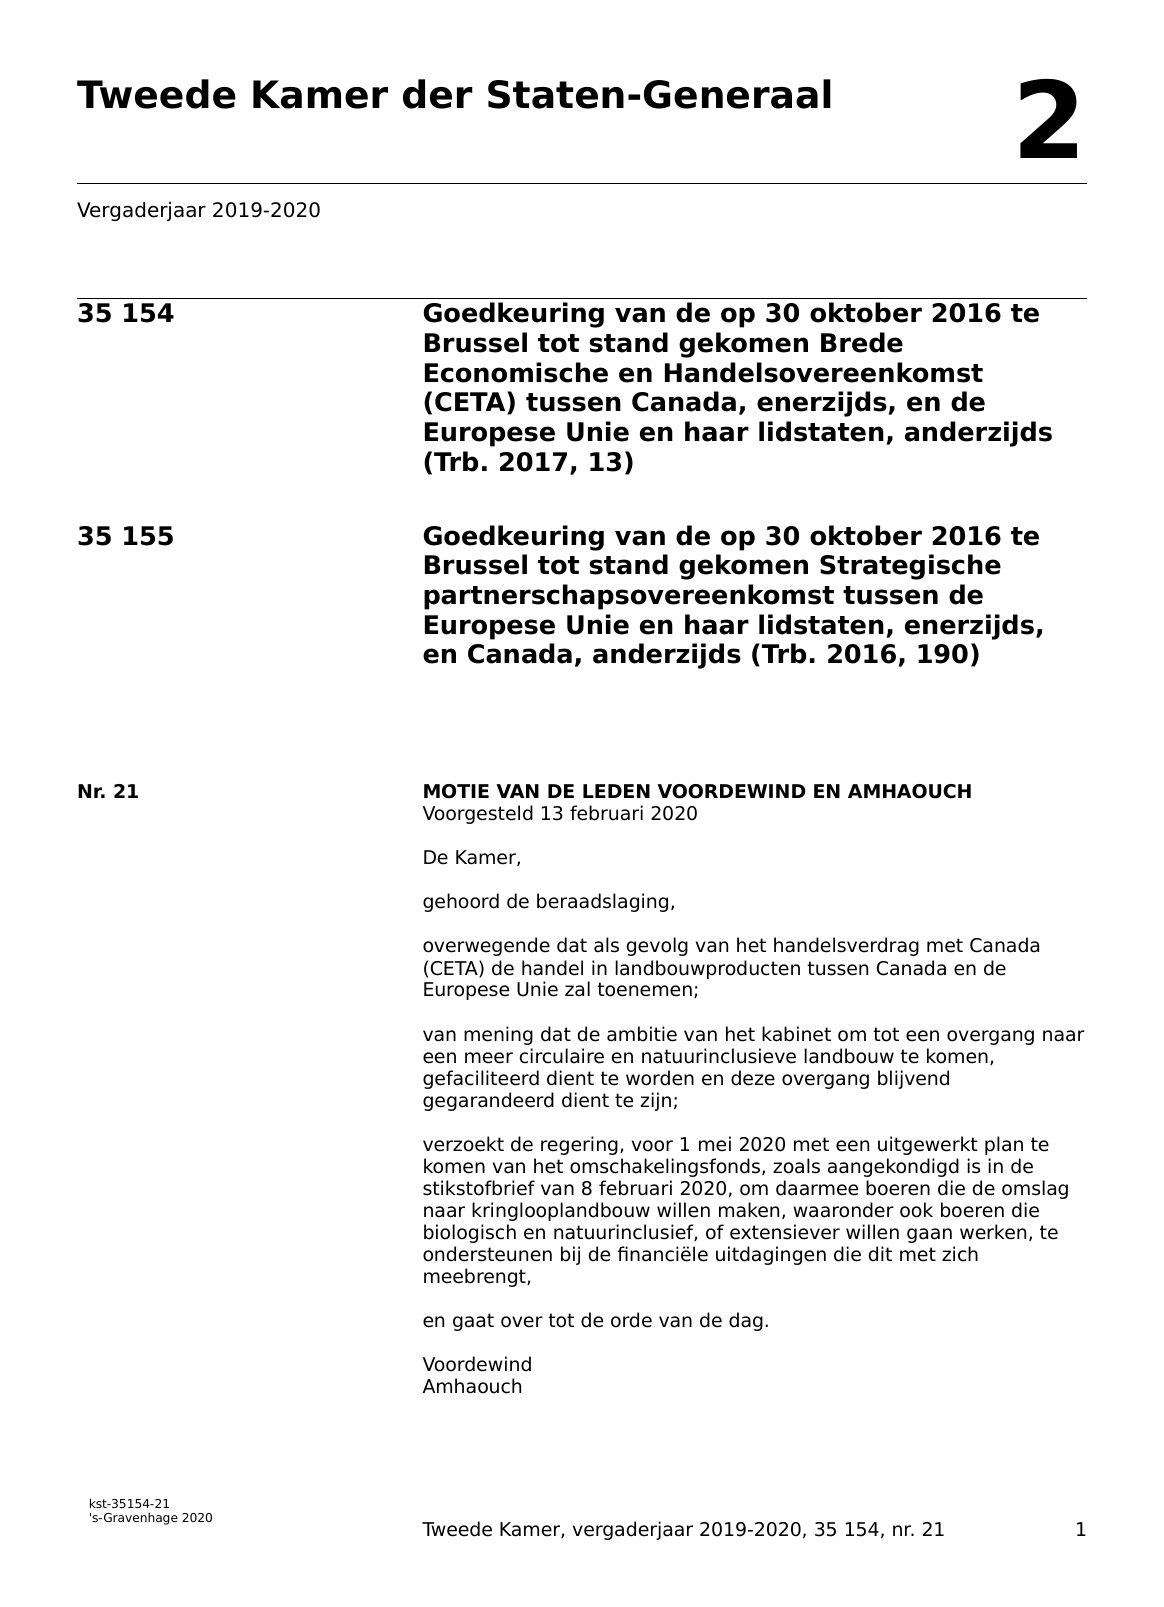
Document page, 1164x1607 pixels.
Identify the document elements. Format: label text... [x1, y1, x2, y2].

text gehoord de beraadslaging, [422, 891, 1087, 913]
text en gaat over tot de orde van de dag. [422, 1310, 1087, 1332]
text Amhaouch [422, 1376, 1087, 1398]
subtitle 35 154 Goedkeuring van de op 30 oktober 2016 te Brussel tot stand gekomen Brede Economische en Handelsovereenkomst (CETA) tussen Canada, enerzijds, en de Europese Unie en haar lidstaten, anderzijds (Trb. 2017, 13) [77, 299, 1087, 477]
text overwegende dat als gevolg van het handelsverdrag met Canada (CETA) de handel in landbouwproducten tussen Canada en de Europese Unie zal toenemen; [422, 935, 1087, 1001]
table_header Tweede Kamer der Staten-Generaal [77, 59, 886, 183]
text kst-35154-21 [88, 1497, 323, 1511]
text Voordewind [422, 1354, 1087, 1376]
text De Kamer, [422, 847, 1087, 869]
subtitle 35 155 Goedkeuring van de op 30 oktober 2016 te Brussel tot stand gekomen Strategische partnerschapsovereenkomst tussen de Europese Unie en haar lidstaten, enerzijds, en Canada, anderzijds (Trb. 2016, 190) [77, 521, 1087, 670]
subtitle Nr. 21 MOTIE VAN DE LEDEN VOORDEWIND EN AMHAOUCH [77, 781, 1087, 803]
text 's-Gravenhage 2020 [88, 1511, 323, 1525]
table_cell Vergaderjaar 2019-2020 [77, 184, 1087, 298]
table_header 2 [886, 59, 1087, 183]
text verzoekt de regering, voor 1 mei 2020 met een uitgewerkt plan te komen van het omschakelingsfonds, zoals aangekondigd is in de stikstofbrief van 8 februari 2020, om daarmee boeren die de omslag naar kringlooplandbouw willen maken, waaronder ook boeren die biologisch en natuurinclusief, of extensiever willen gaan werken, te ondersteunen bij de financiële uitdagingen die dit met zich meebrengt, [422, 1134, 1087, 1287]
text Voorgesteld 13 februari 2020 [422, 803, 1087, 825]
text van mening dat de ambitie van het kabinet om tot een overgang naar een meer circulaire en natuurinclusieve landbouw te komen, gefaciliteerd dient te worden en deze overgang blijvend gegarandeerd dient te zijn; [422, 1023, 1087, 1111]
